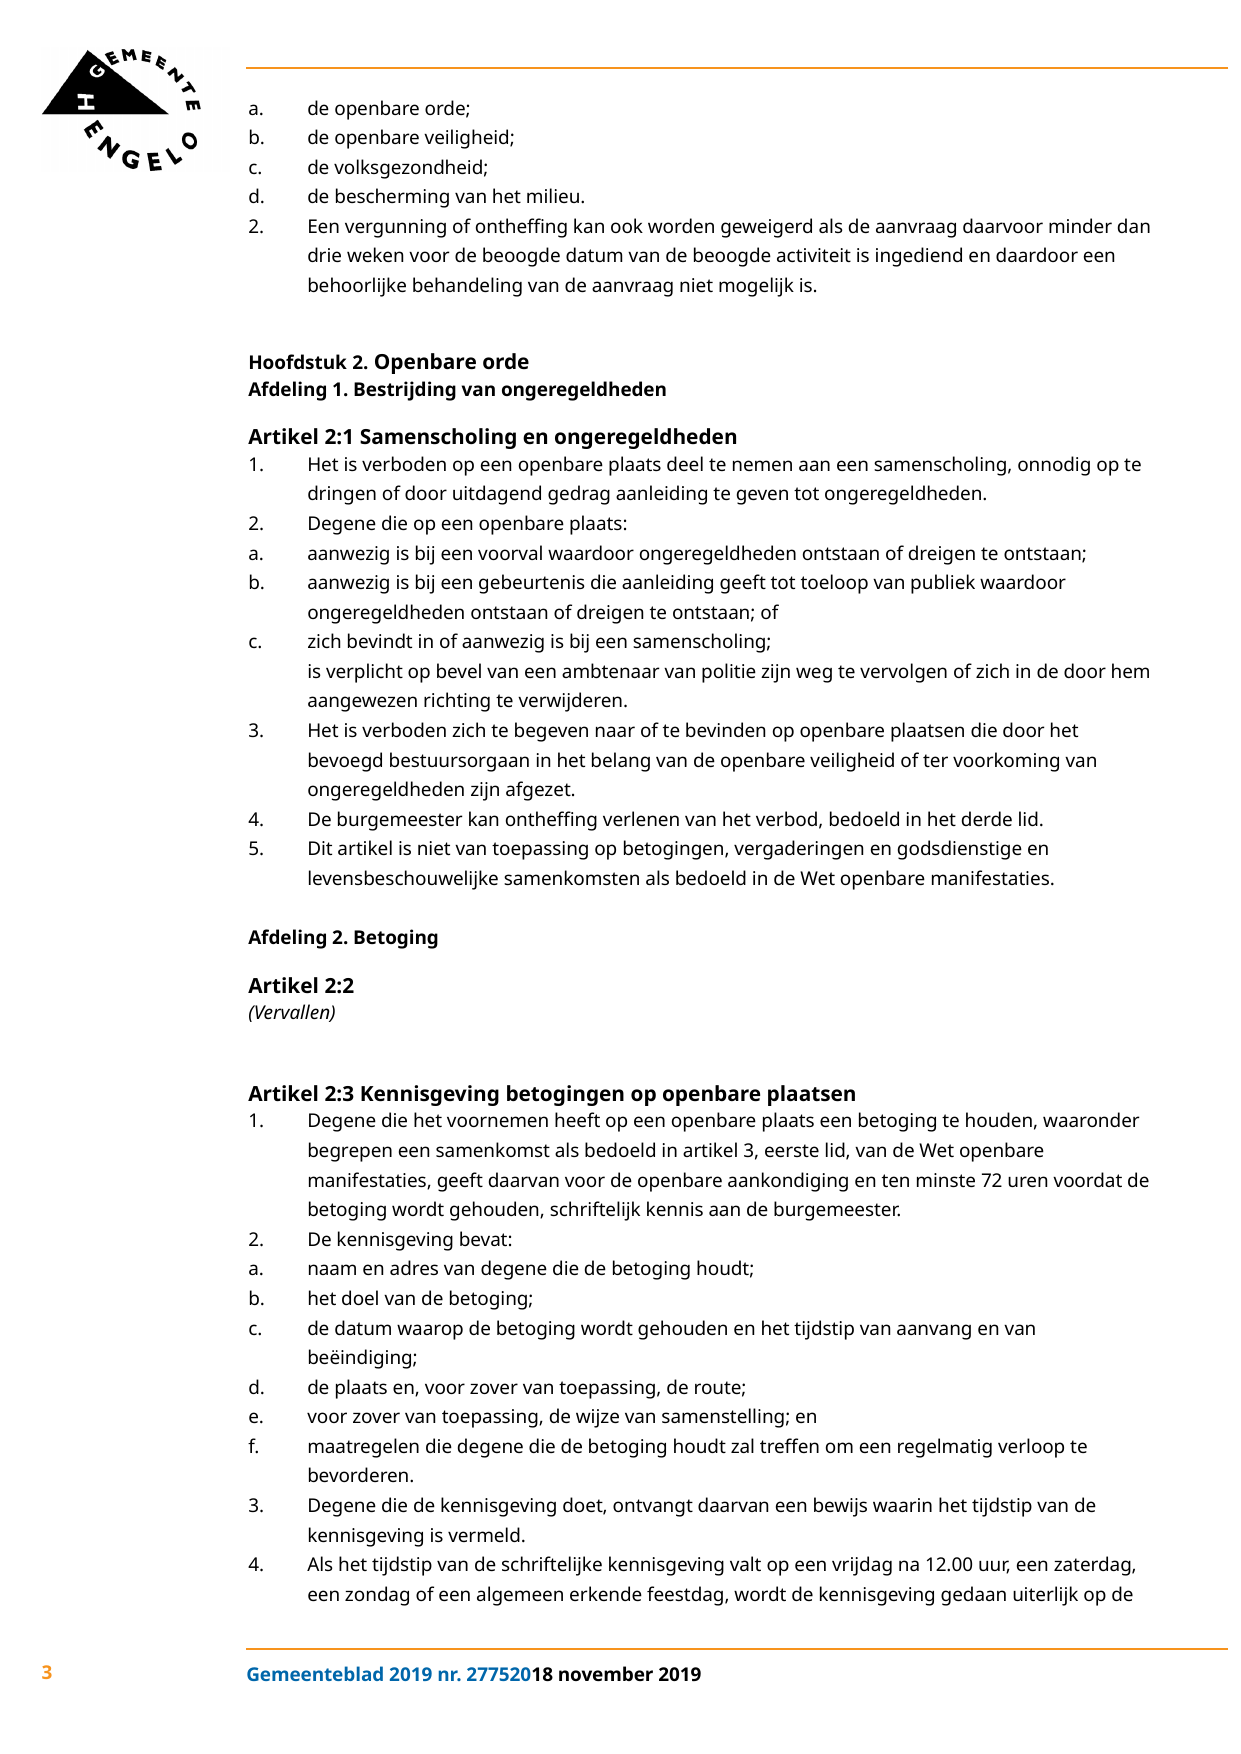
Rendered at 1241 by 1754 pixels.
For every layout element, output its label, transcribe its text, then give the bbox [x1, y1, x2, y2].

list Als het tijdstip van de schriftelijke kennisgeving valt op een vrijdag na 12.00 uur, een zaterdag, een zondag of een algemeen erkende feestdag, wordt de kennisgeving gedaan uiterlijk op de [248, 1551, 1152, 1607]
list het doel van de betoging; [248, 1285, 1152, 1311]
list Degene die het voornemen heeft op een openbare plaats een betoging te houden, waaronder begrepen een samenkomst als bedoeld in artikel 3, eerste lid, van de Wet openbare manifestaties, geeft daarvan voor de openbare aankondiging en ten minste 72 uren voordat de betoging wordt gehouden, schriftelijk kennis aan de burgemeester. [248, 1108, 1152, 1222]
list Degene die op een openbare plaats: [248, 510, 1152, 536]
text (Vervallen) [248, 999, 1152, 1025]
list Dit artikel is niet van toepassing op betogingen, vergaderingen en godsdienstige en levensbeschouwelijke samenkomsten als bedoeld in de Wet openbare manifestaties. [248, 836, 1152, 891]
list Het is verboden op een openbare plaats deel te nemen aan een samenscholing, onnodig op te dringen of door uitdagend gedrag aanleiding te geven tot ongeregeldheden. [248, 451, 1152, 506]
list is verplicht op bevel van een ambtenaar van politie zijn weg te vervolgen of zich in de door hem aangewezen richting te verwijderen. [248, 658, 1152, 713]
picture [41, 47, 231, 172]
text Hoofdstuk 2. Openbare orde [248, 347, 1152, 376]
text Artikel 2:2 [248, 971, 1152, 999]
text Afdeling 1. Bestrijding van ongeregeldheden [248, 376, 1152, 402]
list de datum waarop de betoging wordt gehouden en het tijdstip van aanvang en van beëindiging; [248, 1315, 1152, 1370]
text Afdeling 2. Betoging [248, 924, 1152, 950]
list Een vergunning of ontheffing kan ook worden geweigerd als de aanvraag daarvoor minder dan drie weken voor de beoogde datum van de beoogde activiteit is ingediend en daardoor een behoorlijke behandeling van de aanvraag niet mogelijk is. [248, 213, 1152, 298]
list naam en adres van degene die de betoging houdt; [248, 1256, 1152, 1281]
list De kennisgeving bevat: [248, 1226, 1152, 1252]
list zich bevindt in of aanwezig is bij een samenscholing; [248, 628, 1152, 654]
list maatregelen die degene die de betoging houdt zal treffen om een regelmatig verloop te bevorderen. [248, 1433, 1152, 1488]
list de openbare veiligheid; [248, 124, 1152, 150]
list de bescherming van het milieu. [248, 183, 1152, 209]
list De burgemeester kan ontheffing verlenen van het verbod, bedoeld in het derde lid. [248, 806, 1152, 832]
text Artikel 2:1 Samenscholing en ongeregeldheden [248, 422, 1152, 451]
list aanwezig is bij een gebeurtenis die aanleiding geeft tot toeloop van publiek waardoor ongeregeldheden ontstaan of dreigen te ontstaan; of [248, 569, 1152, 624]
list Het is verboden zich te begeven naar of te bevinden op openbare plaatsen die door het bevoegd bestuursorgaan in het belang van de openbare veiligheid of ter voorkoming van ongeregeldheden zijn afgezet. [248, 717, 1152, 802]
list aanwezig is bij een voorval waardoor ongeregeldheden ontstaan of dreigen te ontstaan; [248, 540, 1152, 565]
list Degene die de kennisgeving doet, ontvangt daarvan een bewijs waarin het tijdstip van de kennisgeving is vermeld. [248, 1492, 1152, 1548]
list de openbare orde; [248, 95, 1152, 121]
list de plaats en, voor zover van toepassing, de route; [248, 1374, 1152, 1400]
list de volksgezondheid; [248, 154, 1152, 180]
list voor zover van toepassing, de wijze van samenstelling; en [248, 1403, 1152, 1429]
text Artikel 2:3 Kennisgeving betogingen op openbare plaatsen [248, 1079, 1152, 1108]
